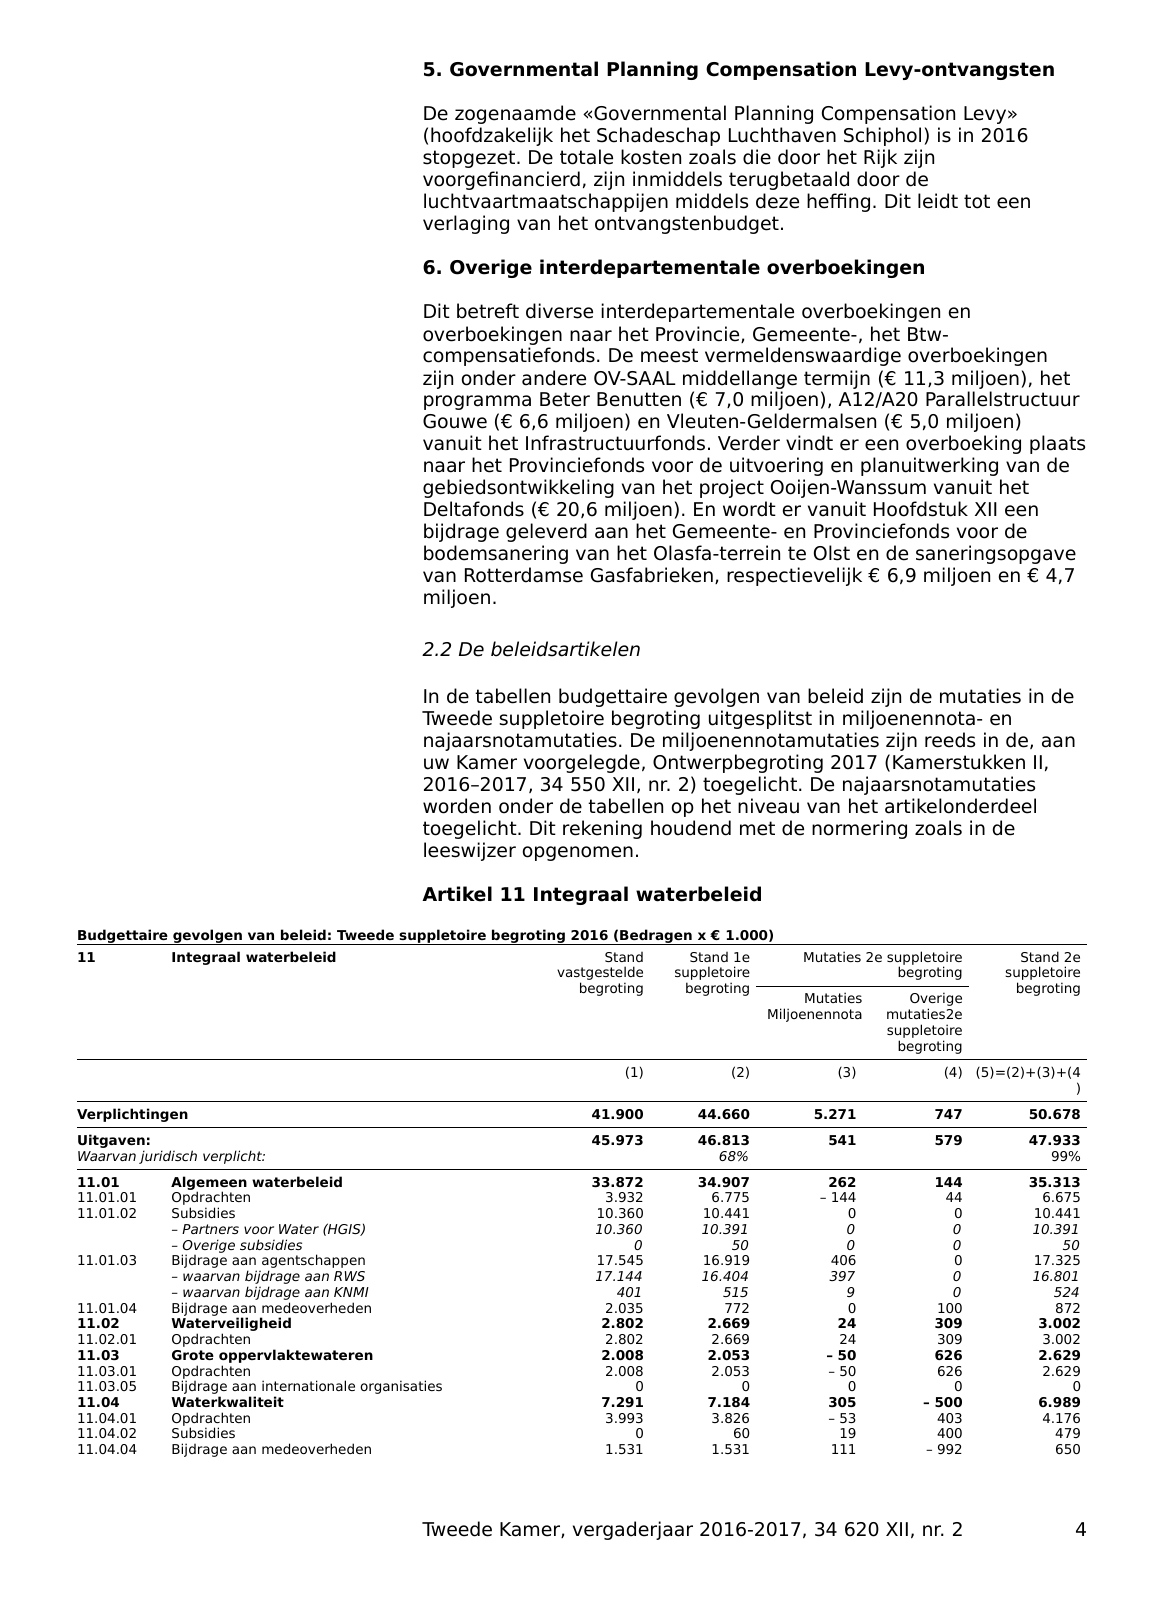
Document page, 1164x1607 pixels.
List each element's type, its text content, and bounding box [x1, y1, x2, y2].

table_cell 626 [862, 1363, 968, 1379]
table_cell 46.813 [650, 1128, 756, 1148]
table_cell – 144 [756, 1190, 862, 1206]
table_cell 24 [756, 1332, 862, 1348]
table_cell 747 [862, 1102, 968, 1127]
table_cell 541 [756, 1128, 862, 1148]
table_cell 99% [969, 1149, 1087, 1169]
table_cell 16.404 [650, 1269, 756, 1285]
table_cell 45.973 [543, 1128, 649, 1148]
table_cell 406 [756, 1253, 862, 1269]
table_cell Waterveiligheid [165, 1316, 543, 1332]
table_cell 3.932 [543, 1190, 649, 1206]
table_cell – waarvan bijdrage aan RWS [165, 1269, 543, 1285]
table_cell 11.03.01 [77, 1363, 165, 1379]
table_cell 11.01.03 [77, 1253, 165, 1269]
table_cell 2.053 [650, 1348, 756, 1363]
table_cell 2.008 [543, 1363, 649, 1379]
table_cell 579 [862, 1128, 968, 1148]
table_cell 401 [543, 1285, 649, 1300]
table_cell [77, 1222, 165, 1237]
table_cell [543, 1149, 649, 1169]
table_cell – 992 [862, 1442, 968, 1458]
table_cell (2) [650, 1060, 756, 1101]
table_cell Subsidies [165, 1206, 543, 1222]
subtitle Artikel 11 Integraal waterbeleid [422, 884, 1087, 906]
table_cell Opdrachten [165, 1363, 543, 1379]
table_cell Opdrachten [165, 1190, 543, 1206]
table_cell 7.291 [543, 1395, 649, 1411]
table_cell 35.313 [969, 1170, 1087, 1190]
table_cell 397 [756, 1269, 862, 1285]
table_cell 100 [862, 1300, 968, 1316]
table_cell 0 [862, 1206, 968, 1222]
table_cell 19 [756, 1426, 862, 1442]
table_cell (4) [862, 1060, 968, 1101]
table_cell 1.531 [543, 1442, 649, 1458]
table_cell 872 [969, 1300, 1087, 1316]
table_cell 0 [756, 1379, 862, 1395]
table_cell 0 [862, 1222, 968, 1237]
table_header Budgettaire gevolgen van beleid: Tweede suppletoire begroting 2016 (Bedragen x € 1.000) [77, 928, 1087, 944]
table_cell 11.04 [77, 1395, 165, 1411]
table_cell Mutaties 2e suppletoire begroting [756, 945, 968, 986]
table_cell 4.176 [969, 1411, 1087, 1426]
table_cell Bijdrage aan internationale organisaties [165, 1379, 543, 1395]
table_cell 400 [862, 1426, 968, 1442]
table_cell Stand 1e suppletoire begroting [650, 945, 756, 1059]
table_cell 5.271 [756, 1102, 862, 1127]
table_cell 524 [969, 1285, 1087, 1300]
table_cell Stand vastgestelde begroting [543, 945, 649, 1059]
table_cell 44.660 [650, 1102, 756, 1127]
table_cell Bijdrage aan medeoverheden [165, 1300, 543, 1316]
table_cell Stand 2e suppletoire begroting [969, 945, 1087, 1059]
table_cell 2.035 [543, 1300, 649, 1316]
table_cell 11.03 [77, 1348, 165, 1363]
table_cell 144 [862, 1170, 968, 1190]
table_cell Subsidies [165, 1426, 543, 1442]
table_cell 0 [862, 1379, 968, 1395]
table_cell 47.933 [969, 1128, 1087, 1148]
table_cell 11.04.01 [77, 1411, 165, 1426]
table_cell 0 [543, 1238, 649, 1253]
table_cell 10.441 [969, 1206, 1087, 1222]
table_cell 33.872 [543, 1170, 649, 1190]
table_cell 11.02.01 [77, 1332, 165, 1348]
table_cell 2.802 [543, 1316, 649, 1332]
table_cell Bijdrage aan medeoverheden [165, 1442, 543, 1458]
table_cell 24 [756, 1316, 862, 1332]
table_cell (1) [543, 1060, 649, 1101]
table_cell 11 [77, 945, 165, 1059]
table_cell 2.053 [650, 1363, 756, 1379]
subtitle 5. Governmental Planning Compensation Levy-ontvangsten [422, 59, 1087, 81]
table_cell 11.04.02 [77, 1426, 165, 1442]
table_cell 309 [862, 1316, 968, 1332]
table_cell 34.907 [650, 1170, 756, 1190]
table_cell – 500 [862, 1395, 968, 1411]
table_cell 2.629 [969, 1348, 1087, 1363]
table_cell 2.802 [543, 1332, 649, 1348]
table_cell 0 [650, 1379, 756, 1395]
table_cell 403 [862, 1411, 968, 1426]
table_cell (3) [756, 1060, 862, 1101]
table_cell 0 [862, 1253, 968, 1269]
table_cell – 50 [756, 1363, 862, 1379]
table_cell [77, 1060, 165, 1101]
subtitle 2.2 De beleidsartikelen [422, 639, 1087, 661]
table_cell 11.02 [77, 1316, 165, 1332]
table_cell 262 [756, 1170, 862, 1190]
table_cell 0 [543, 1426, 649, 1442]
table_cell 7.184 [650, 1395, 756, 1411]
table_cell [77, 1269, 165, 1285]
table_cell Uitgaven: [77, 1128, 543, 1148]
table_cell 772 [650, 1300, 756, 1316]
table_cell 50.678 [969, 1102, 1087, 1127]
table_cell – Partners voor Water (HGIS) [165, 1222, 543, 1237]
table_cell Waarvan juridisch verplicht: [77, 1149, 543, 1169]
table_cell 11.01 [77, 1170, 165, 1190]
table_cell – waarvan bijdrage aan KNMI [165, 1285, 543, 1300]
table_cell 6.675 [969, 1190, 1087, 1206]
table_cell 479 [969, 1426, 1087, 1442]
table_cell 11.03.05 [77, 1379, 165, 1395]
table_cell 515 [650, 1285, 756, 1300]
table_cell 626 [862, 1348, 968, 1363]
table_cell Waterkwaliteit [165, 1395, 543, 1411]
table_cell 2.669 [650, 1316, 756, 1332]
table_cell 305 [756, 1395, 862, 1411]
table_cell 0 [969, 1379, 1087, 1395]
table_cell 0 [756, 1300, 862, 1316]
table_cell 9 [756, 1285, 862, 1300]
table_cell Opdrachten [165, 1332, 543, 1348]
table_cell 11.04.04 [77, 1442, 165, 1458]
table_cell Algemeen waterbeleid [165, 1170, 543, 1190]
table_cell Overige mutaties2e suppletoire begroting [862, 987, 968, 1059]
table_cell 10.360 [543, 1222, 649, 1237]
subtitle 6. Overige interdepartementale overboekingen [422, 257, 1087, 279]
table_cell – Overige subsidies [165, 1238, 543, 1253]
table_cell [756, 1149, 862, 1169]
table_cell 0 [543, 1379, 649, 1395]
table_cell 111 [756, 1442, 862, 1458]
text Dit betreft diverse interdepartementale overboekingen en overboekingen naar het Provincie, Gemeente-, het Btw-compensatiefonds. De meest vermeldenswaardige overboekingen zijn onder andere OV-SAAL middellange termijn (€ 11,3 miljoen), het programma Beter Benutten (€ 7,0 miljoen), A12/A20 Parallelstructuur Gouwe (€ 6,6 miljoen) en Vleuten-Geldermalsen (€ 5,0 miljoen) vanuit het Infrastructuurfonds. Verder vindt er een overboeking plaats naar het Provinciefonds voor de uitvoering en planuitwerking van de gebiedsontwikkeling van het project Ooijen-Wanssum vanuit het Deltafonds (€ 20,6 miljoen). En wordt er vanuit Hoofdstuk XII een bijdrage geleverd aan het Gemeente- en Provinciefonds voor de bodemsanering van het Olasfa-terrein te Olst en de saneringsopgave van Rotterdamse Gasfabrieken, respectievelijk € 6,9 miljoen en € 4,7 miljoen. [422, 301, 1087, 609]
table_cell 3.993 [543, 1411, 649, 1426]
table_cell Opdrachten [165, 1411, 543, 1426]
table_cell 44 [862, 1190, 968, 1206]
table_cell 16.801 [969, 1269, 1087, 1285]
table_cell 50 [969, 1238, 1087, 1253]
table_cell 50 [650, 1238, 756, 1253]
table_cell 650 [969, 1442, 1087, 1458]
table_cell Mutaties Miljoenennota [756, 987, 862, 1059]
table_cell 17.144 [543, 1269, 649, 1285]
table_cell 2.008 [543, 1348, 649, 1363]
table_cell 17.545 [543, 1253, 649, 1269]
table_cell [165, 1060, 543, 1101]
table_cell 10.441 [650, 1206, 756, 1222]
table_cell 2.629 [969, 1363, 1087, 1379]
table_cell 41.900 [543, 1102, 649, 1127]
table_cell [77, 1238, 165, 1253]
table_cell 68% [650, 1149, 756, 1169]
table_cell 11.01.01 [77, 1190, 165, 1206]
table_cell 10.391 [650, 1222, 756, 1237]
table_cell 3.002 [969, 1332, 1087, 1348]
table_cell 0 [756, 1206, 862, 1222]
table_cell – 53 [756, 1411, 862, 1426]
table_cell 0 [862, 1238, 968, 1253]
table_cell 10.391 [969, 1222, 1087, 1237]
table_cell Bijdrage aan agentschappen [165, 1253, 543, 1269]
table_cell 16.919 [650, 1253, 756, 1269]
table_cell 10.360 [543, 1206, 649, 1222]
table_cell 0 [756, 1238, 862, 1253]
table_cell 0 [756, 1222, 862, 1237]
table_cell Integraal waterbeleid [165, 945, 543, 1059]
table_cell 11.01.04 [77, 1300, 165, 1316]
table_cell [862, 1149, 968, 1169]
table_cell 309 [862, 1332, 968, 1348]
table_cell 60 [650, 1426, 756, 1442]
table_cell – 50 [756, 1348, 862, 1363]
table_cell Verplichtingen [77, 1102, 543, 1127]
table_cell 6.775 [650, 1190, 756, 1206]
text In de tabellen budgettaire gevolgen van beleid zijn de mutaties in de Tweede suppletoire begroting uitgesplitst in miljoenennota- en najaarsnotamutaties. De miljoenennotamutaties zijn reeds in de, aan uw Kamer voorgelegde, Ontwerpbegroting 2017 (Kamerstukken II, 2016–2017, 34 550 XII, nr. 2) toegelicht. De najaarsnotamutaties worden onder de tabellen op het niveau van het artikelonderdeel toegelicht. Dit rekening houdend met de normering zoals in de leeswijzer opgenomen. [422, 686, 1087, 862]
table_cell 2.669 [650, 1332, 756, 1348]
table_cell (5)=(2)+(3)+(4) [969, 1060, 1087, 1101]
table_cell Grote oppervlaktewateren [165, 1348, 543, 1363]
table_cell 17.325 [969, 1253, 1087, 1269]
table_cell 0 [862, 1285, 968, 1300]
table_cell 6.989 [969, 1395, 1087, 1411]
table_cell 0 [862, 1269, 968, 1285]
table_cell 3.002 [969, 1316, 1087, 1332]
table_cell 3.826 [650, 1411, 756, 1426]
table_cell 11.01.02 [77, 1206, 165, 1222]
table_cell 1.531 [650, 1442, 756, 1458]
table_cell [77, 1285, 165, 1300]
text De zogenaamde «Governmental Planning Compensation Levy» (hoofdzakelijk het Schadeschap Luchthaven Schiphol) is in 2016 stopgezet. De totale kosten zoals die door het Rijk zijn voorgefinancierd, zijn inmiddels terugbetaald door de luchtvaartmaatschappijen middels deze heffing. Dit leidt tot een verlaging van het ontvangstenbudget. [422, 103, 1087, 235]
